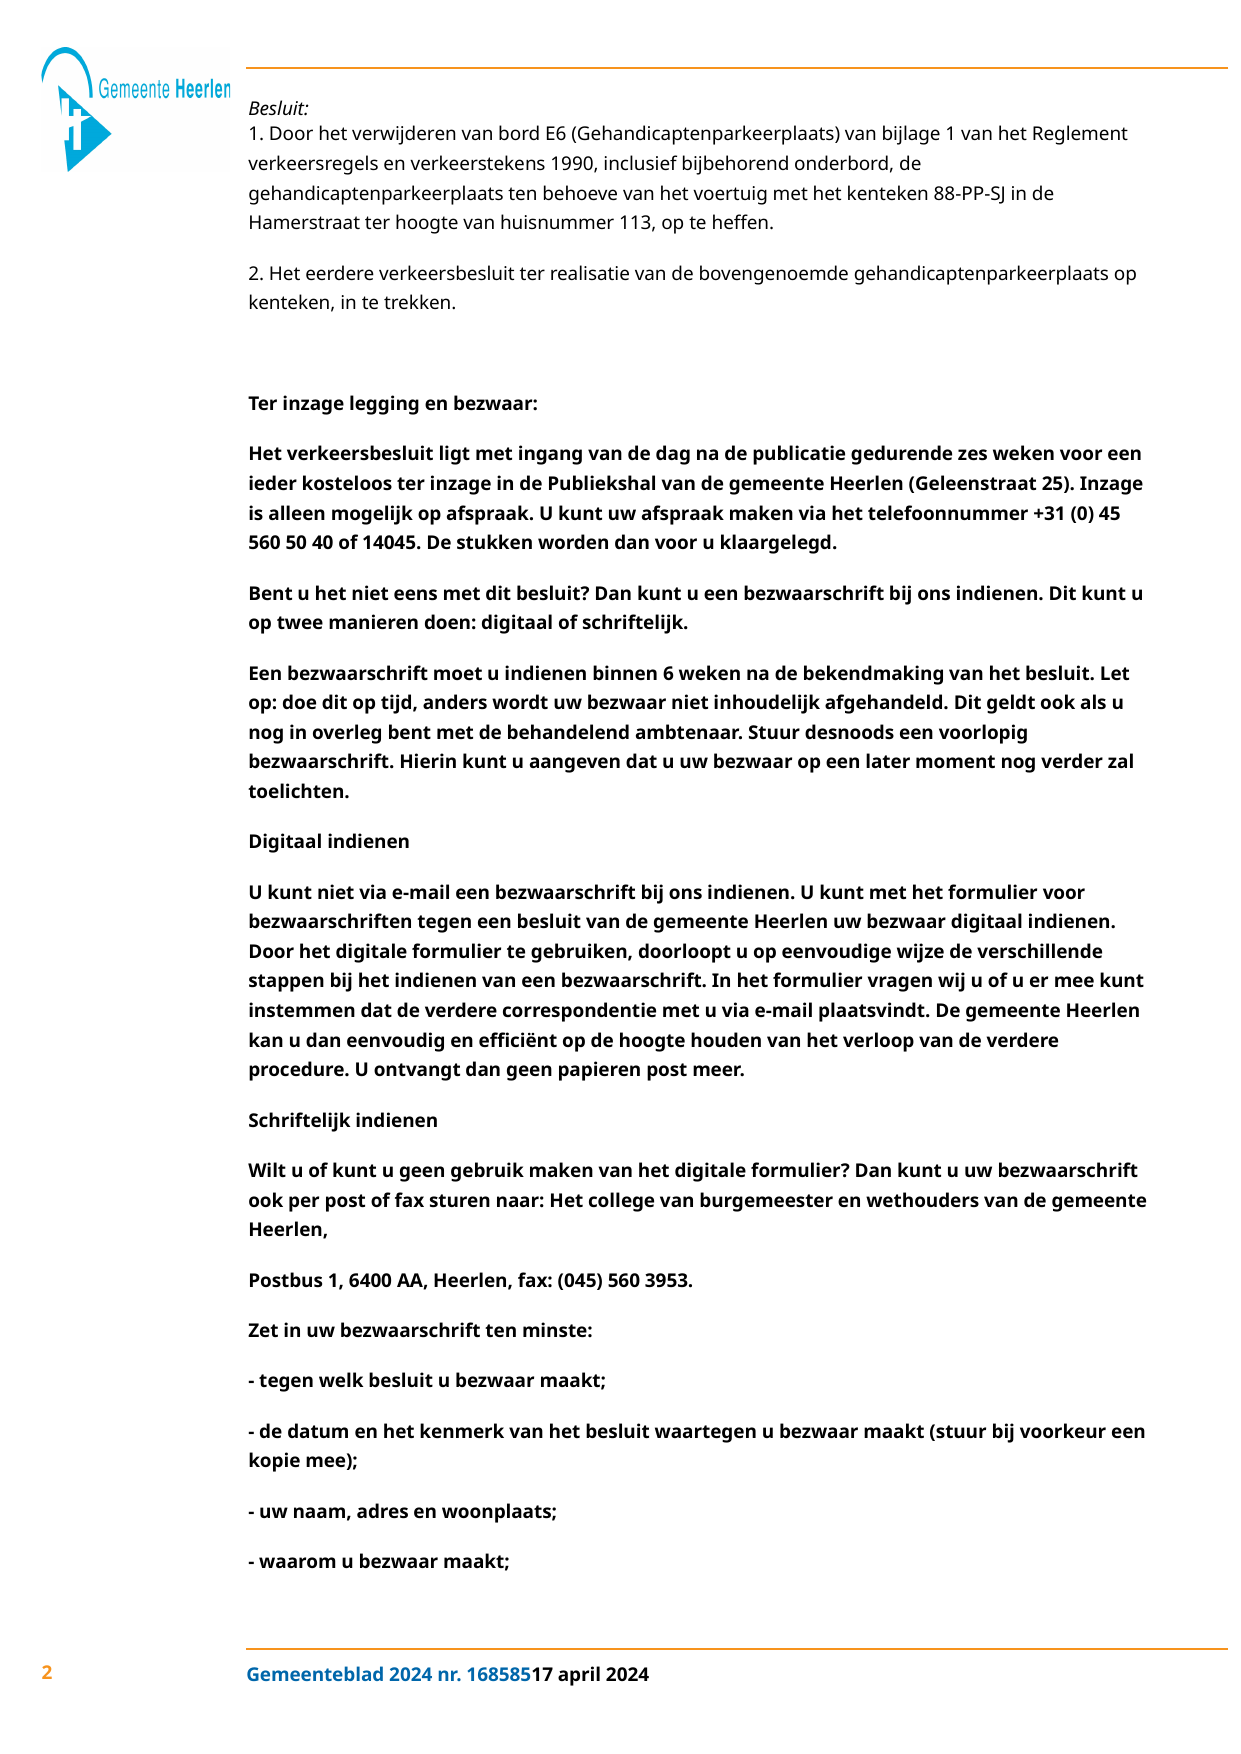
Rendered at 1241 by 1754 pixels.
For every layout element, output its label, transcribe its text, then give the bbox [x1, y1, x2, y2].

text Zet in uw bezwaarschrift ten minste: [248, 1317, 1152, 1343]
text - waarom u bezwaar maakt; [248, 1548, 1152, 1574]
text Schriftelijk indienen [248, 1107, 1152, 1132]
text Besluit: [248, 95, 1152, 121]
text - de datum en het kenmerk van het besluit waartegen u bezwaar maakt (stuur bij voorkeur een kopie mee); [248, 1418, 1152, 1473]
text Een bezwaarschrift moet u indienen binnen 6 weken na de bekendmaking van het besluit. Let op: doe dit op tijd, anders wordt uw bezwaar niet inhoudelijk afgehandeld. Dit geldt ook als u nog in overleg bent met de behandelend ambtenaar. Stuur desnoods een voorlopig bezwaarschrift. Hierin kunt u aangeven dat u uw bezwaar op een later moment nog verder zal toelichten. [248, 660, 1152, 804]
picture [41, 47, 231, 172]
text 1. Door het verwijderen van bord E6 (Gehandicaptenparkeerplaats) van bijlage 1 van het Reglement verkeersregels en verkeerstekens 1990, inclusief bijbehorend onderbord, de gehandicaptenparkeerplaats ten behoeve van het voertuig met het kenteken 88-PP-SJ in de Hamerstraat ter hoogte van huisnummer 113, op te heffen. [248, 121, 1152, 235]
text Ter inzage legging en bezwaar: [248, 390, 1152, 416]
text Digitaal indienen [248, 828, 1152, 854]
text U kunt niet via e-mail een bezwaarschrift bij ons indienen. U kunt met het formulier voor bezwaarschriften tegen een besluit van de gemeente Heerlen uw bezwaar digitaal indienen. Door het digitale formulier te gebruiken, doorloopt u op eenvoudige wijze de verschillende stappen bij het indienen van een bezwaarschrift. In het formulier vragen wij u of u er mee kunt instemmen dat de verdere correspondentie met u via e-mail plaatsvindt. De gemeente Heerlen kan u dan eenvoudig en efficiënt op de hoogte houden van het verloop van de verdere procedure. U ontvangt dan geen papieren post meer. [248, 879, 1152, 1082]
text Wilt u of kunt u geen gebruik maken van het digitale formulier? Dan kunt u uw bezwaarschrift ook per post of fax sturen naar: Het college van burgemeester en wethouders van de gemeente Heerlen, [248, 1157, 1152, 1242]
text 2. Het eerdere verkeersbesluit ter realisatie van de bovengenoemde gehandicaptenparkeerplaats op kenteken, in te trekken. [248, 260, 1152, 315]
picture [41, 47, 59, 70]
text - tegen welk besluit u bezwaar maakt; [248, 1368, 1152, 1393]
text Postbus 1, 6400 AA, Heerlen, fax: (045) 560 3953. [248, 1267, 1152, 1292]
text Bent u het niet eens met dit besluit? Dan kunt u een bezwaarschrift bij ons indienen. Dit kunt u op twee manieren doen: digitaal of schriftelijk. [248, 580, 1152, 635]
text - uw naam, adres en woonplaats; [248, 1498, 1152, 1524]
text Het verkeersbesluit ligt met ingang van de dag na de publicatie gedurende zes weken voor een ieder kosteloos ter inzage in de Publiekshal van de gemeente Heerlen (Geleenstraat 25). Inzage is alleen mogelijk op afspraak. U kunt uw afspraak maken via het telefoonnummer +31 (0) 45 560 50 40 of 14045. De stukken worden dan voor u klaargelegd. [248, 441, 1152, 555]
